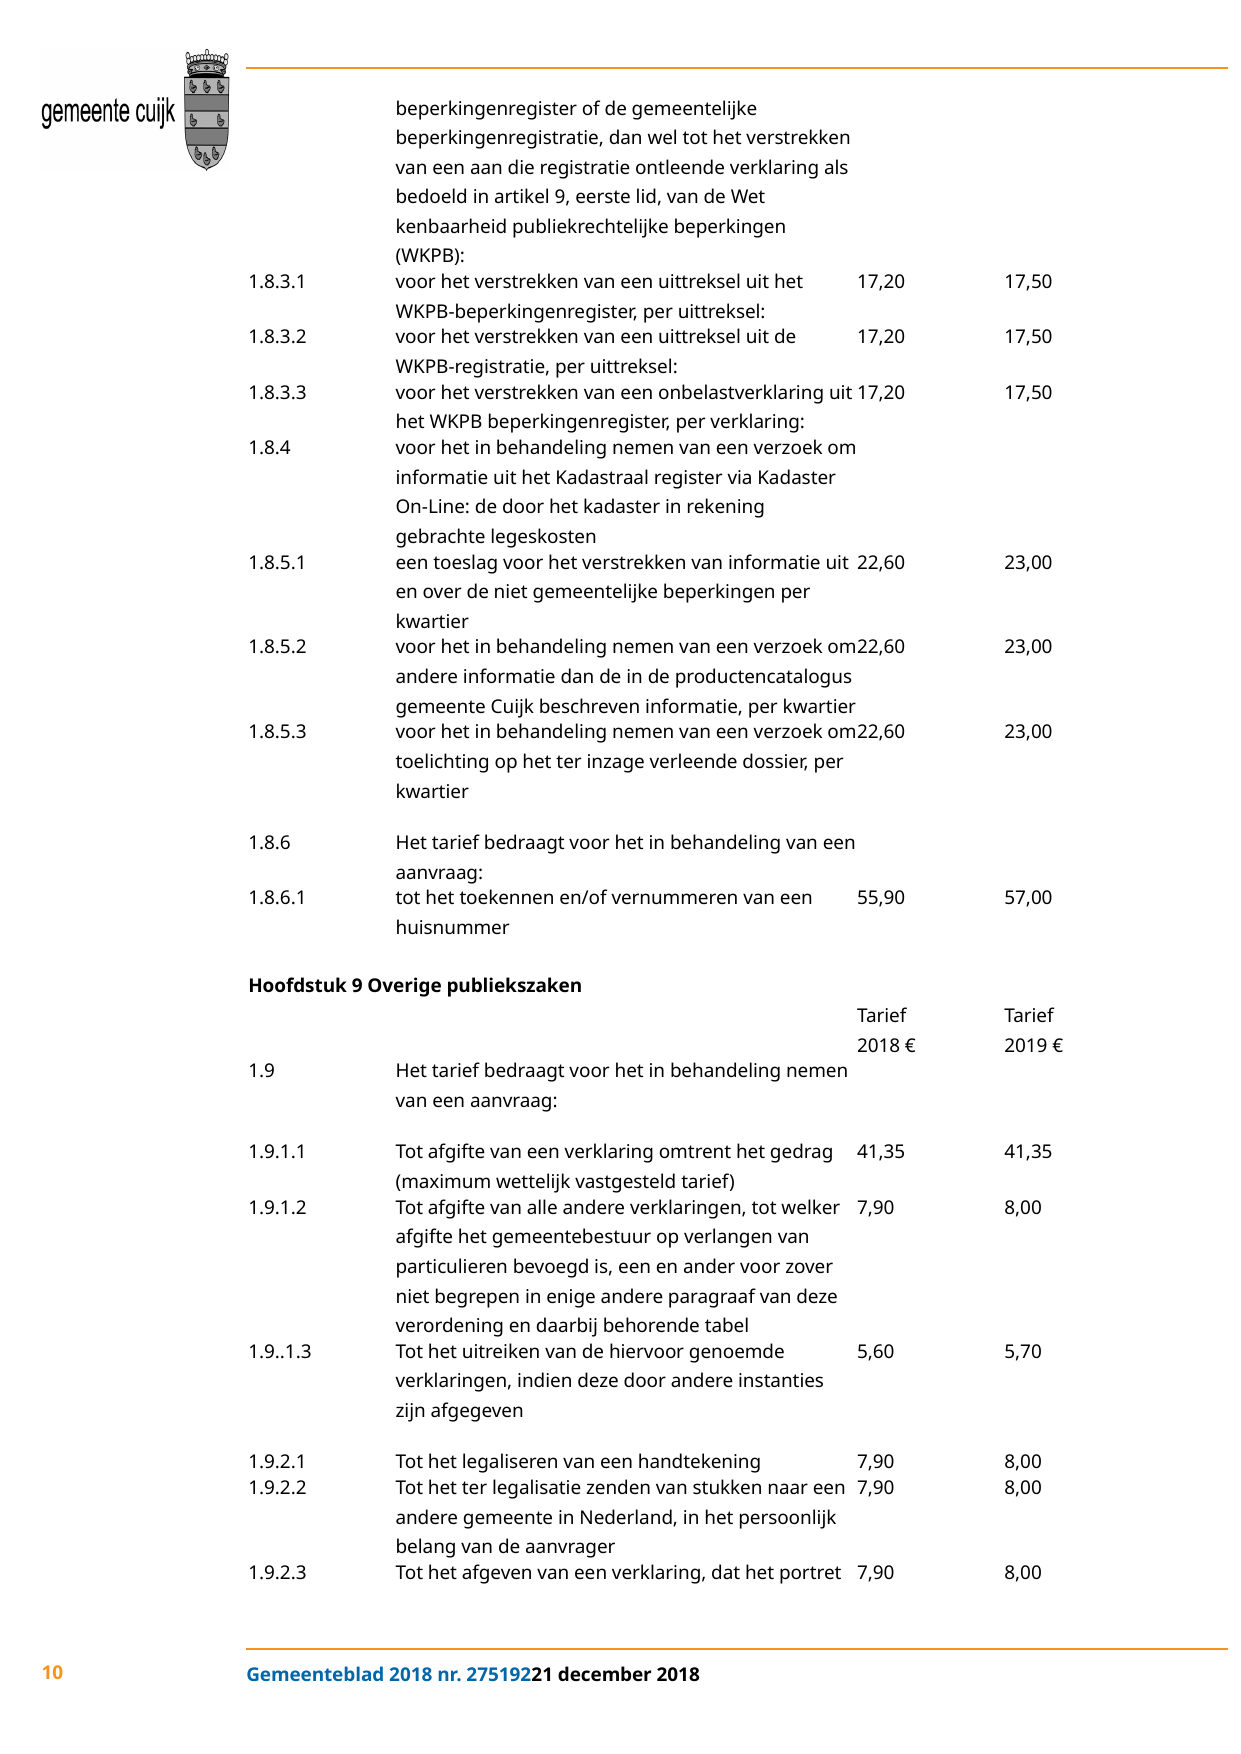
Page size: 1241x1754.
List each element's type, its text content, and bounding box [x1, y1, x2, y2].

table_cell 41,35 [857, 1139, 1004, 1194]
table_cell voor het verstrekken van een uittreksel uit de WKPB-registratie, per uittreksel: [395, 324, 857, 379]
table_cell 57,00 [1004, 885, 1152, 940]
table_cell 7,90 [857, 1475, 1004, 1559]
table_header Tarief 2019 € [1004, 1003, 1152, 1058]
table_cell voor het verstrekken van een onbelastverklaring uit het WKPB beperkingenregister, per verklaring: [395, 379, 857, 434]
table_cell [1004, 1058, 1152, 1113]
table_cell 23,00 [1004, 719, 1152, 803]
table_cell 23,00 [1004, 634, 1152, 719]
table_cell 8,00 [1004, 1194, 1152, 1338]
table_cell 17,20 [857, 379, 1004, 434]
table_cell 22,60 [857, 634, 1004, 719]
table_cell een toeslag voor het verstrekken van informatie uit en over de niet gemeentelijke beperkingen per kwartier [395, 549, 857, 634]
table_cell [857, 804, 1004, 829]
table_cell Tot het legaliseren van een handtekening [395, 1449, 857, 1474]
table_cell [248, 1113, 395, 1139]
table_cell 17,50 [1004, 269, 1152, 324]
table_cell [1004, 95, 1152, 268]
table_cell 17,20 [857, 324, 1004, 379]
table_cell 55,90 [857, 885, 1004, 940]
table_cell 22,60 [857, 719, 1004, 803]
table_cell 5,60 [857, 1338, 1004, 1423]
table_cell [395, 1113, 857, 1139]
table_cell [395, 1423, 857, 1449]
table_cell 1.8.3.2 [248, 324, 395, 379]
table_cell Tot het uitreiken van de hiervoor genoemde verklaringen, indien deze door andere instanties zijn afgegeven [395, 1338, 857, 1423]
table_cell [857, 1423, 1004, 1449]
text Hoofdstuk 9 Overige publiekszaken [248, 973, 1152, 998]
table_cell [1004, 1423, 1152, 1449]
table_cell 1.9 [248, 1058, 395, 1113]
table_cell 8,00 [1004, 1449, 1152, 1474]
table_cell 22,60 [857, 549, 1004, 634]
table_cell 1.9.2.1 [248, 1449, 395, 1474]
table_cell 1.8.4 [248, 434, 395, 549]
table_cell 1.8.3.3 [248, 379, 395, 434]
table_cell 7,90 [857, 1194, 1004, 1338]
table_cell 1.8.5.1 [248, 549, 395, 634]
table_cell [248, 95, 395, 268]
picture [41, 47, 231, 172]
table_cell 7,90 [857, 1559, 1004, 1585]
table_cell 1.9.2.2 [248, 1475, 395, 1559]
table_cell 41,35 [1004, 1139, 1152, 1194]
table_cell [248, 804, 395, 829]
table_cell [395, 804, 857, 829]
table_cell Tot afgifte van een verklaring omtrent het gedrag (maximum wettelijk vastgesteld tarief) [395, 1139, 857, 1194]
table_header Tarief 2018 € [857, 1003, 1004, 1058]
table_cell beperkingenregister of de gemeentelijke beperkingenregistratie, dan wel tot het verstrekken van een aan die registratie ontleende verklaring als bedoeld in artikel 9, eerste lid, van de Wet kenbaarheid publiekrechtelijke beperkingen (WKPB): [395, 95, 857, 268]
table_cell 17,50 [1004, 379, 1152, 434]
table_cell voor het in behandeling nemen van een verzoek om andere informatie dan de in de productencatalogus gemeente Cuijk beschreven informatie, per kwartier [395, 634, 857, 719]
table_cell 1.9.1.1 [248, 1139, 395, 1194]
table_cell 17,20 [857, 269, 1004, 324]
table_cell 1.8.5.2 [248, 634, 395, 719]
table_cell [857, 1113, 1004, 1139]
table_cell Tot het afgeven van een verklaring, dat het portret [395, 1559, 857, 1585]
table_cell [857, 1058, 1004, 1113]
table_cell voor het verstrekken van een uittreksel uit het WKPB-beperkingenregister, per uittreksel: [395, 269, 857, 324]
table_cell 1.9..1.3 [248, 1338, 395, 1423]
table_cell 8,00 [1004, 1475, 1152, 1559]
table_cell 1.9.2.3 [248, 1559, 395, 1585]
table_cell 1.8.5.3 [248, 719, 395, 803]
table_cell tot het toekennen en/of vernummeren van een huisnummer [395, 885, 857, 940]
table_cell voor het in behandeling nemen van een verzoek om toelichting op het ter inzage verleende dossier, per kwartier [395, 719, 857, 803]
table_cell [857, 434, 1004, 549]
table_cell [1004, 434, 1152, 549]
table_cell [1004, 804, 1152, 829]
table_cell [1004, 829, 1152, 884]
table_cell 17,50 [1004, 324, 1152, 379]
table_cell 23,00 [1004, 549, 1152, 634]
table_cell [248, 1423, 395, 1449]
table_cell 1.8.6.1 [248, 885, 395, 940]
table_header [395, 1003, 857, 1058]
table_cell Het tarief bedraagt voor het in behandeling van een aanvraag: [395, 829, 857, 884]
table_cell [857, 95, 1004, 268]
table_cell Tot afgifte van alle andere verklaringen, tot welker afgifte het gemeentebestuur op verlangen van particulieren bevoegd is, een en ander voor zover niet begrepen in enige andere paragraaf van deze verordening en daarbij behorende tabel [395, 1194, 857, 1338]
table_cell Het tarief bedraagt voor het in behandeling nemen van een aanvraag: [395, 1058, 857, 1113]
table_cell 1.8.6 [248, 829, 395, 884]
table_cell 8,00 [1004, 1559, 1152, 1585]
table_cell 7,90 [857, 1449, 1004, 1474]
table_cell [1004, 1113, 1152, 1139]
table_cell 5,70 [1004, 1338, 1152, 1423]
table_cell 1.9.1.2 [248, 1194, 395, 1338]
table_cell Tot het ter legalisatie zenden van stukken naar een andere gemeente in Nederland, in het persoonlijk belang van de aanvrager [395, 1475, 857, 1559]
table_cell [857, 829, 1004, 884]
table_cell voor het in behandeling nemen van een verzoek om informatie uit het Kadastraal register via Kadaster On-Line: de door het kadaster in rekening gebrachte legeskosten [395, 434, 857, 549]
table_header [248, 1003, 395, 1058]
table_cell 1.8.3.1 [248, 269, 395, 324]
